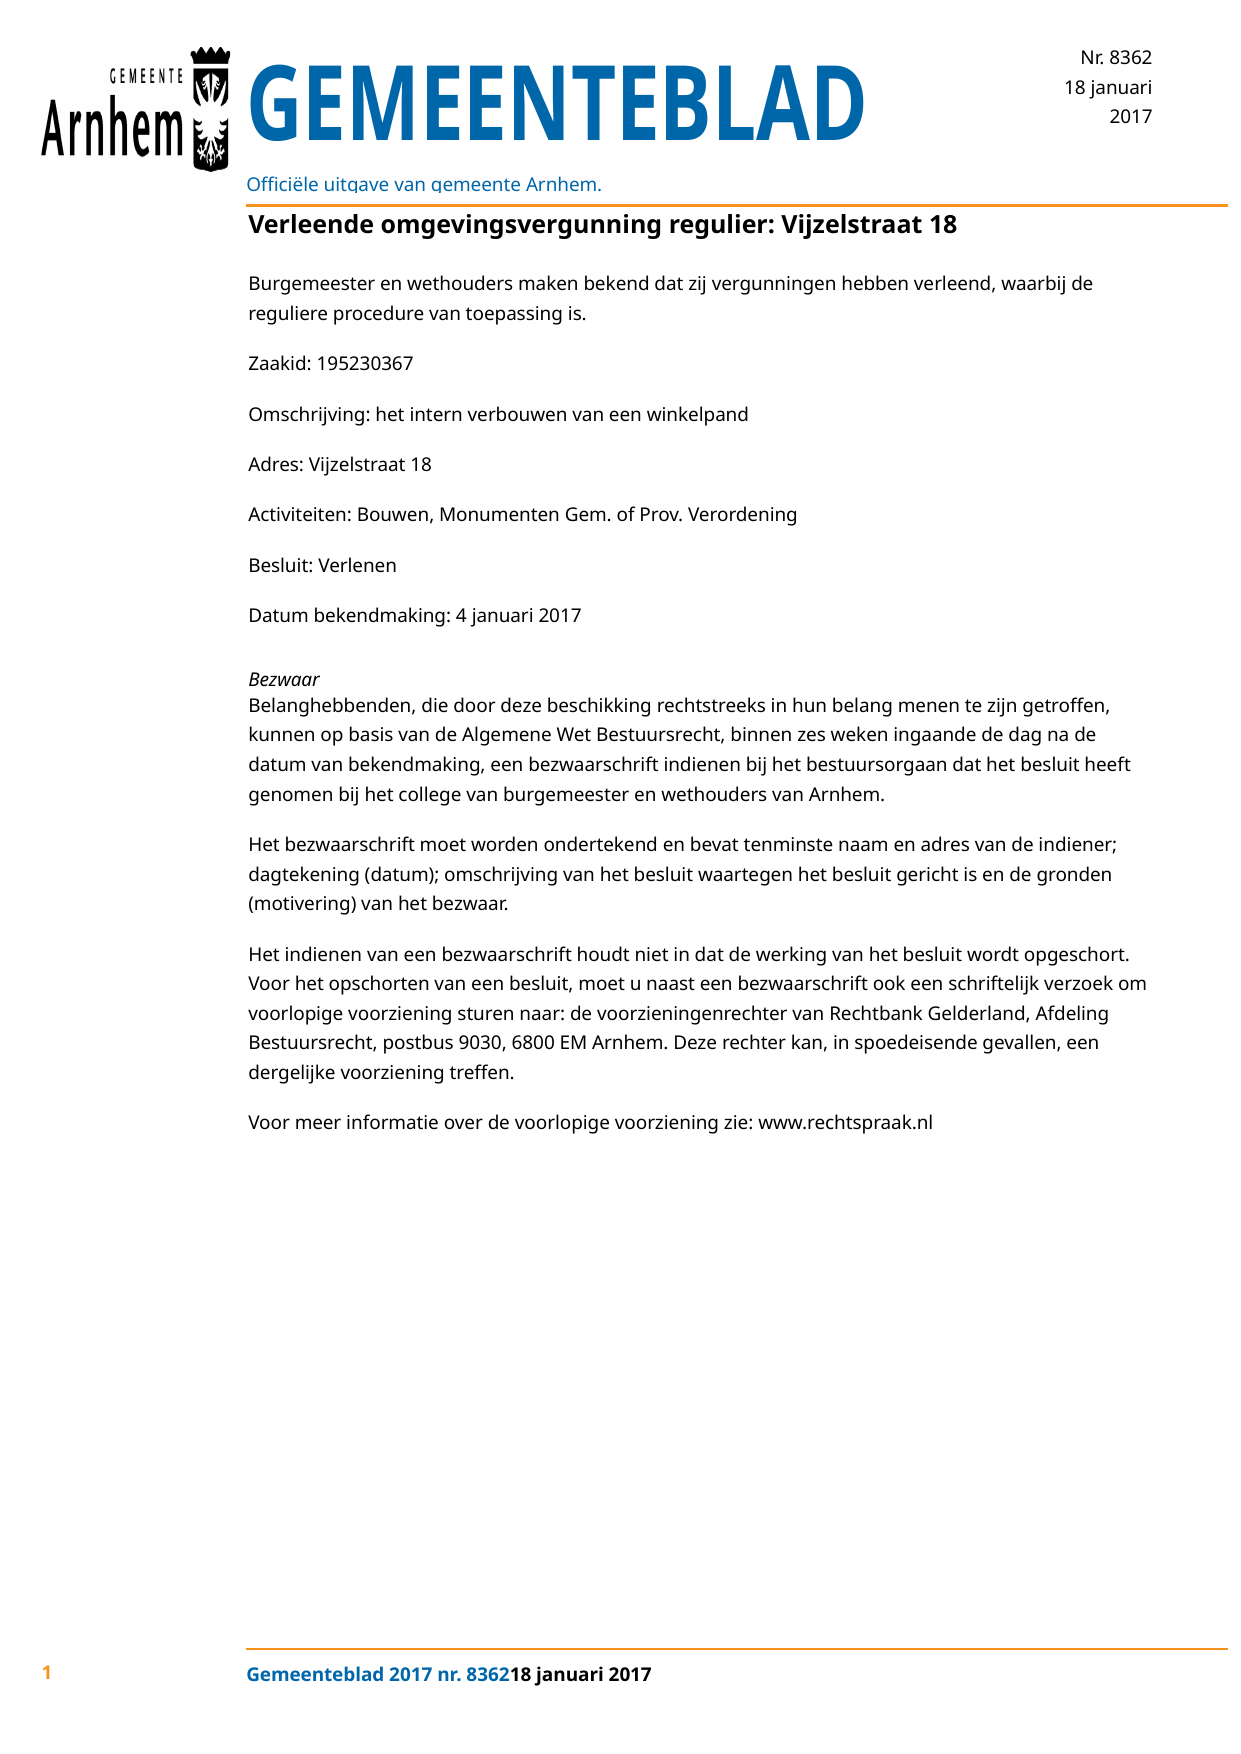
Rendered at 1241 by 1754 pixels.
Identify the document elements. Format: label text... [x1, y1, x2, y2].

text Datum bekendmaking: 4 januari 2017 [248, 602, 1152, 628]
text Belanghebbenden, die door deze beschikking rechtstreeks in hun belang menen te zijn getroffen, kunnen op basis van de Algemene Wet Bestuursrecht, binnen zes weken ingaande de dag na de datum van bekendmaking, een bezwaarschrift indienen bij het bestuursorgaan dat het besluit heeft genomen bij het college van burgemeester en wethouders van Arnhem. [248, 692, 1152, 807]
text Het indienen van een bezwaarschrift houdt niet in dat de werking van het besluit wordt opgeschort. Voor het opschorten van een besluit, moet u naast een bezwaarschrift ook een schriftelijk verzoek om voorlopige voorziening sturen naar: de voorzieningenrechter van Rechtbank Gelderland, Afdeling Bestuursrecht, postbus 9030, 6800 EM Arnhem. Deze rechter kan, in spoedeisende gevallen, een dergelijke voorziening treffen. [248, 941, 1152, 1085]
text Omschrijving: het intern verbouwen van een winkelpand [248, 401, 1152, 426]
text Verleende omgevingsvergunning regulier: Vijzelstraat 18 [248, 207, 1152, 241]
text Voor meer informatie over de voorlopige voorziening zie: www.rechtspraak.nl [248, 1109, 1152, 1135]
text Adres: Vijzelstraat 18 [248, 451, 1152, 477]
picture [41, 47, 231, 172]
text Zaakid: 195230367 [248, 350, 1152, 376]
text Burgemeester en wethouders maken bekend dat zij vergunningen hebben verleend, waarbij de reguliere procedure van toepassing is. [248, 270, 1152, 326]
text Bezwaar [248, 666, 1152, 692]
text Het bezwaarschrift moet worden ondertekend en bevat tenminste naam en adres van de indiener; dagtekening (datum); omschrijving van het besluit waartegen het besluit gericht is en de gronden (motivering) van het bezwaar. [248, 831, 1152, 916]
text Besluit: Verlenen [248, 552, 1152, 578]
text Activiteiten: Bouwen, Monumenten Gem. of Prov. Verordening [248, 502, 1152, 527]
